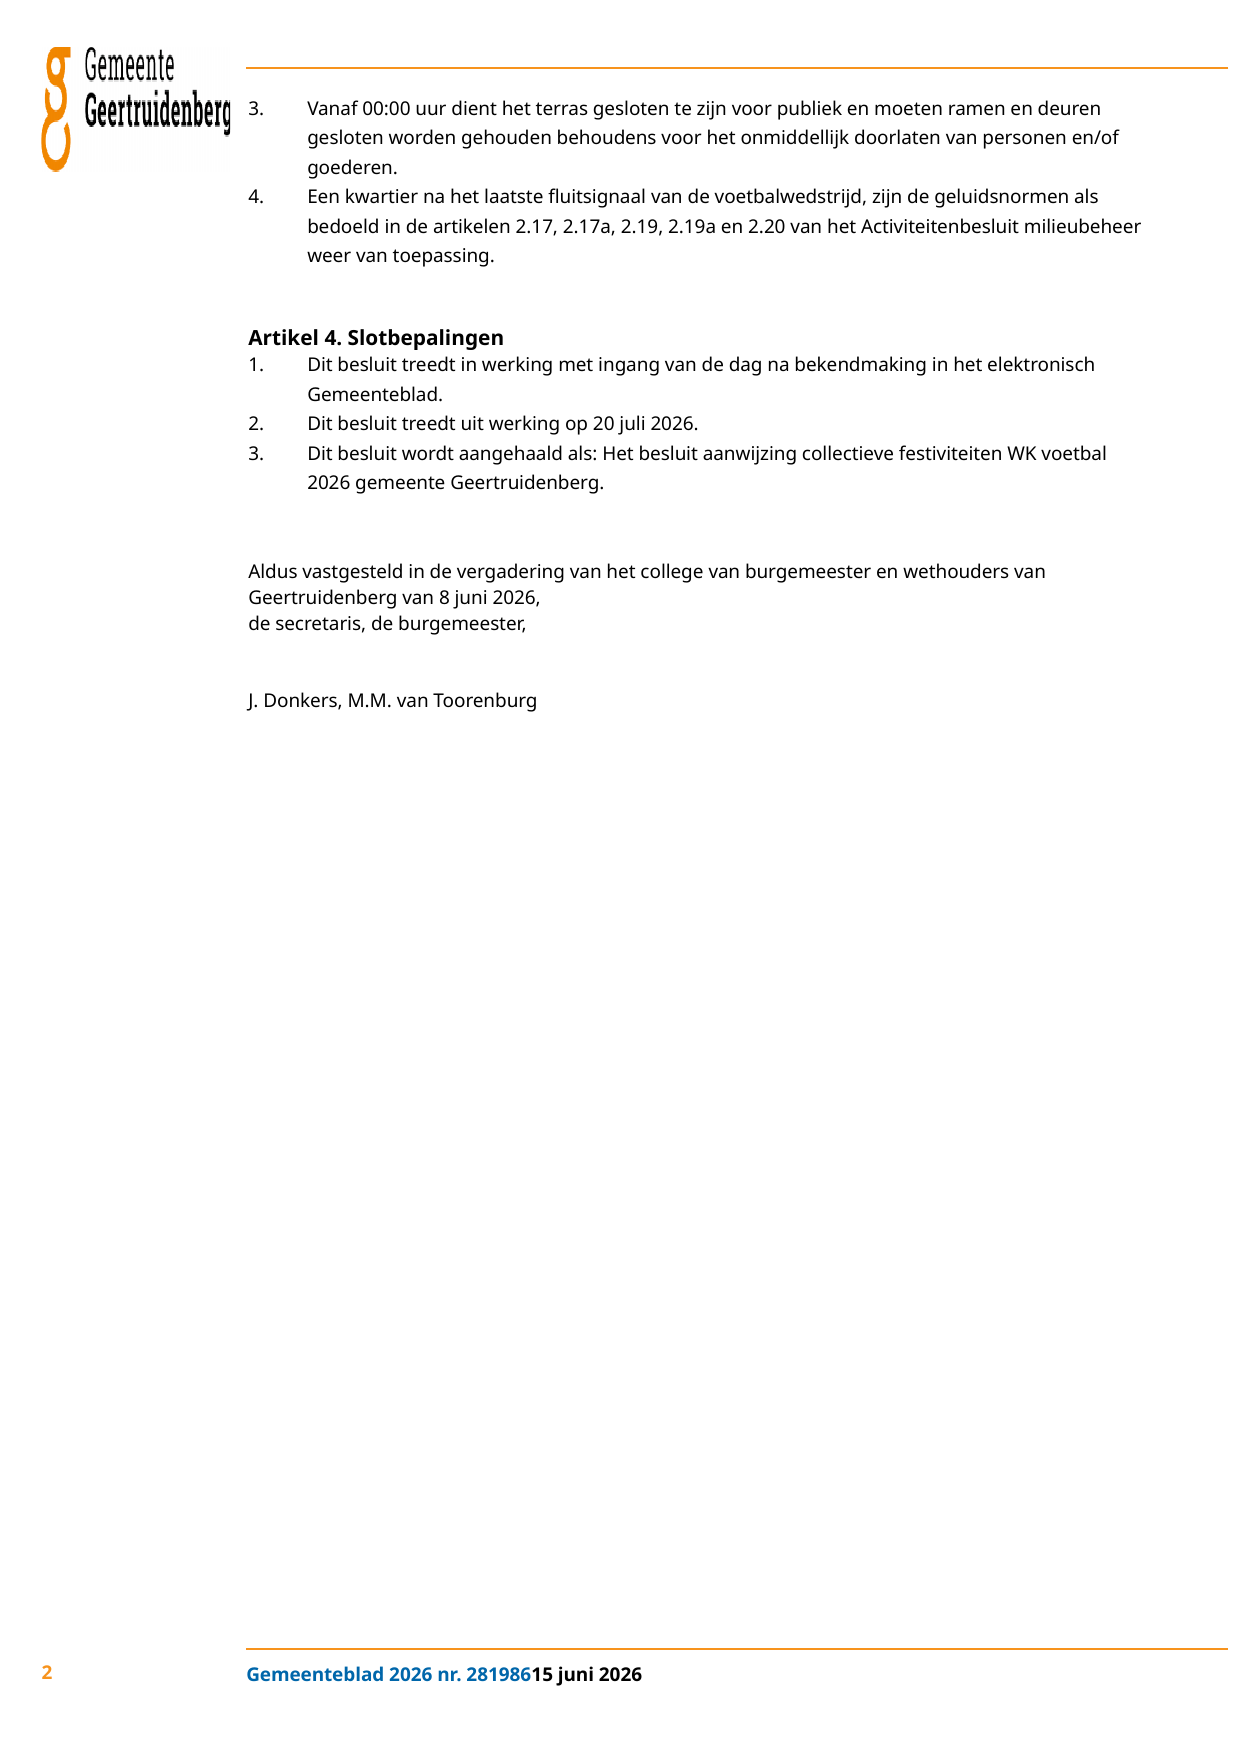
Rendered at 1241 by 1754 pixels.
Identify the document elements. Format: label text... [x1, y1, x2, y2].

list Een kwartier na het laatste fluitsignaal van de voetbalwedstrijd, zijn de geluidsnormen als bedoeld in de artikelen 2.17, 2.17a, 2.19, 2.19a en 2.20 van het Activiteitenbesluit milieubeheer weer van toepassing. [248, 183, 1152, 268]
list Vanaf 00:00 uur dient het terras gesloten te zijn voor publiek en moeten ramen en deuren gesloten worden gehouden behoudens voor het onmiddellijk doorlaten van personen en/of goederen. [248, 95, 1152, 180]
text Aldus vastgesteld in de vergadering van het college van burgemeester en wethouders van Geertruidenberg van 8 juni 2026, [248, 558, 1152, 610]
text de secretaris, de burgemeester, [248, 610, 1152, 635]
picture [41, 47, 231, 172]
list Dit besluit wordt aangehaald als: Het besluit aanwijzing collectieve festiviteiten WK voetbal 2026 gemeente Geertruidenberg. [248, 440, 1152, 495]
text J. Donkers, M.M. van Toorenburg [248, 687, 1152, 713]
text Artikel 4. Slotbepalingen [248, 323, 1152, 351]
list Dit besluit treedt in werking met ingang van de dag na bekendmaking in het elektronisch Gemeenteblad. [248, 351, 1152, 406]
list Dit besluit treedt uit werking op 20 juli 2026. [248, 410, 1152, 436]
